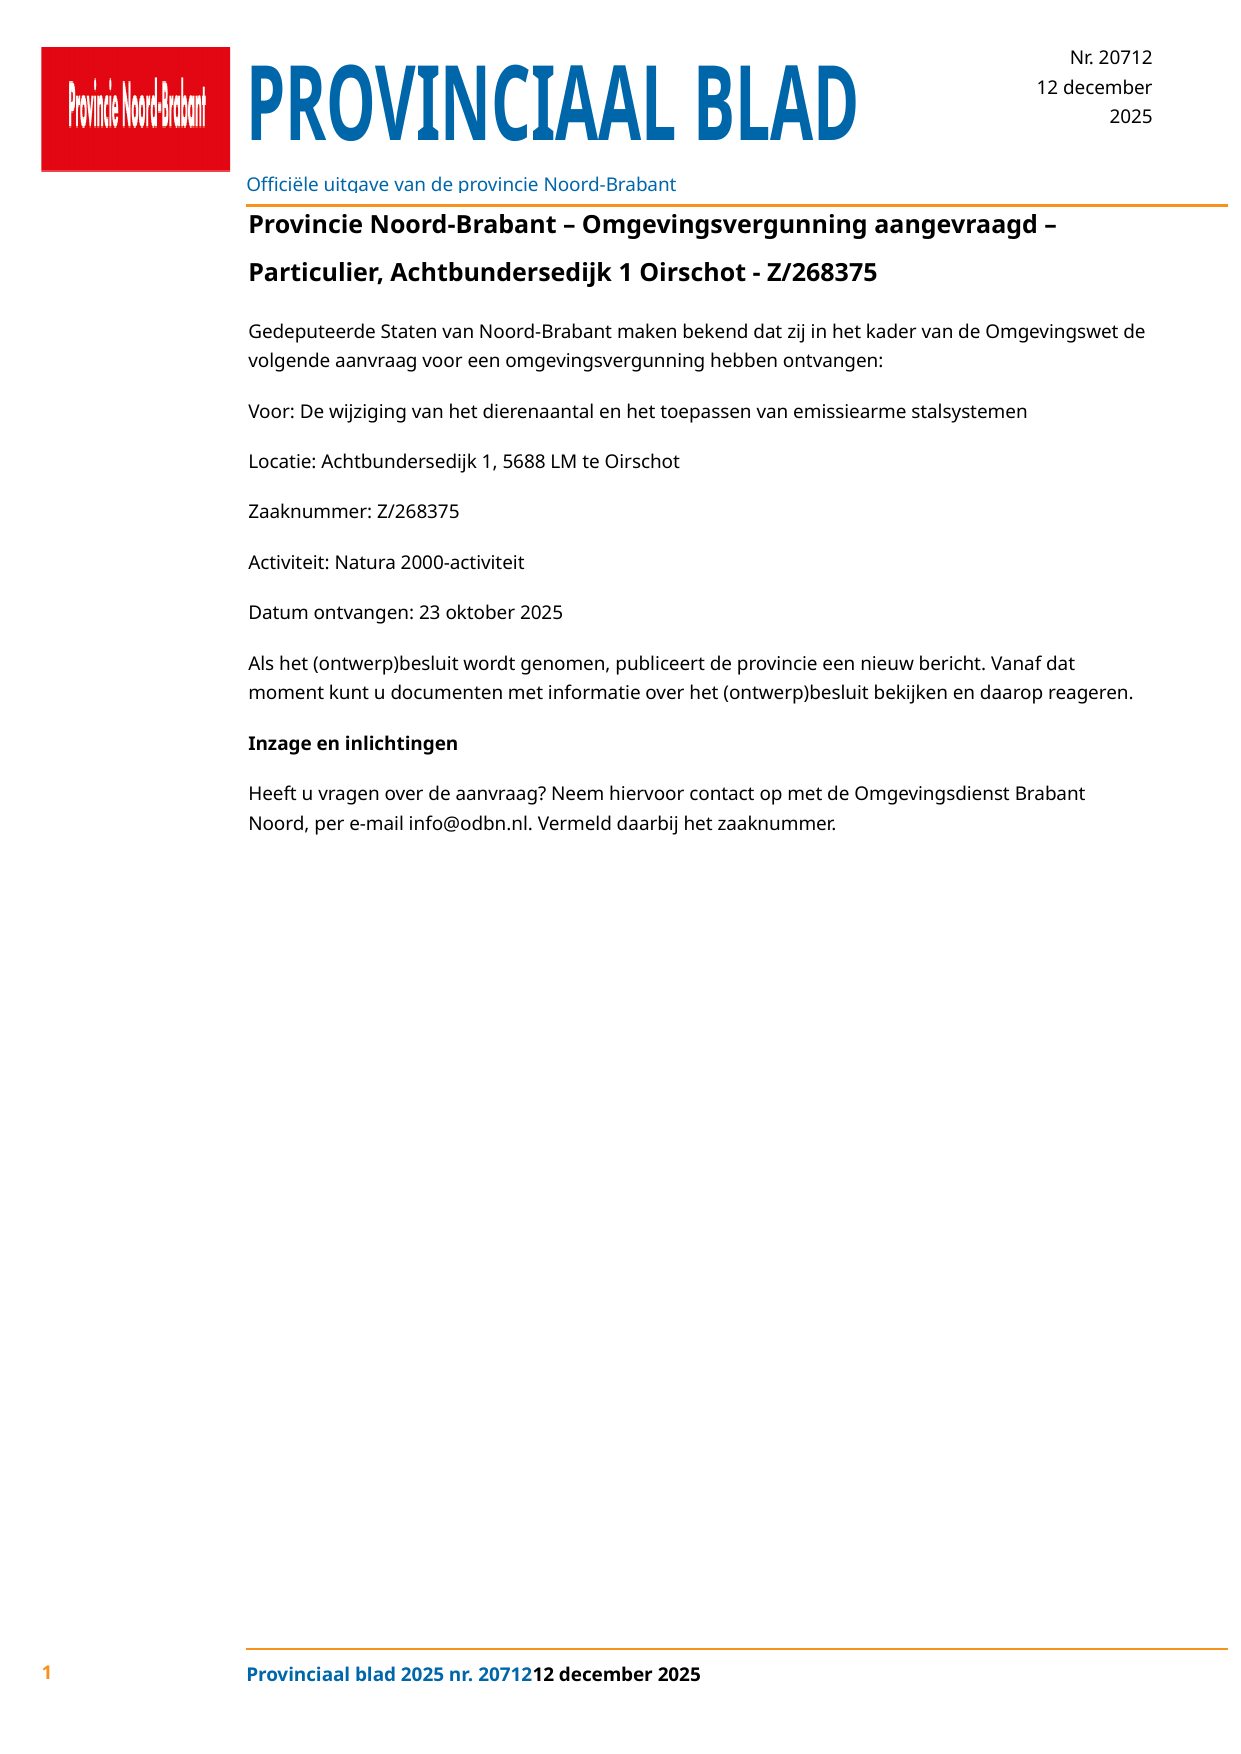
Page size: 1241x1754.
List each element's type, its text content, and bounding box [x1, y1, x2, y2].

text Heeft u vragen over de aanvraag? Neem hiervoor contact op met de Omgevingsdienst Brabant Noord, per e-mail info@odbn.nl. Vermeld daarbij het zaaknummer. [248, 780, 1152, 836]
text Datum ontvangen: 23 oktober 2025 [248, 599, 1152, 625]
text Provincie Noord-Brabant – Omgevingsvergunning aangevraagd – Particulier, Achtbundersedijk 1 Oirschot - Z/268375 [248, 207, 1152, 288]
text Voor: De wijziging van het dierenaantal en het toepassen van emissiearme stalsystemen [248, 398, 1152, 424]
text Gedeputeerde Staten van Noord-Brabant maken bekend dat zij in het kader van de Omgevingswet de volgende aanvraag voor een omgevingsvergunning hebben ontvangen: [248, 318, 1152, 373]
text Als het (ontwerp)besluit wordt genomen, publiceert de provincie een nieuw bericht. Vanaf dat moment kunt u documenten met informatie over het (ontwerp)besluit bekijken en daarop reageren. [248, 650, 1152, 705]
picture [41, 47, 231, 172]
text Zaaknummer: Z/268375 [248, 499, 1152, 524]
text Locatie: Achtbundersedijk 1, 5688 LM te Oirschot [248, 448, 1152, 474]
text Activiteit: Natura 2000-activiteit [248, 549, 1152, 575]
text Inzage en inlichtingen [248, 730, 1152, 756]
